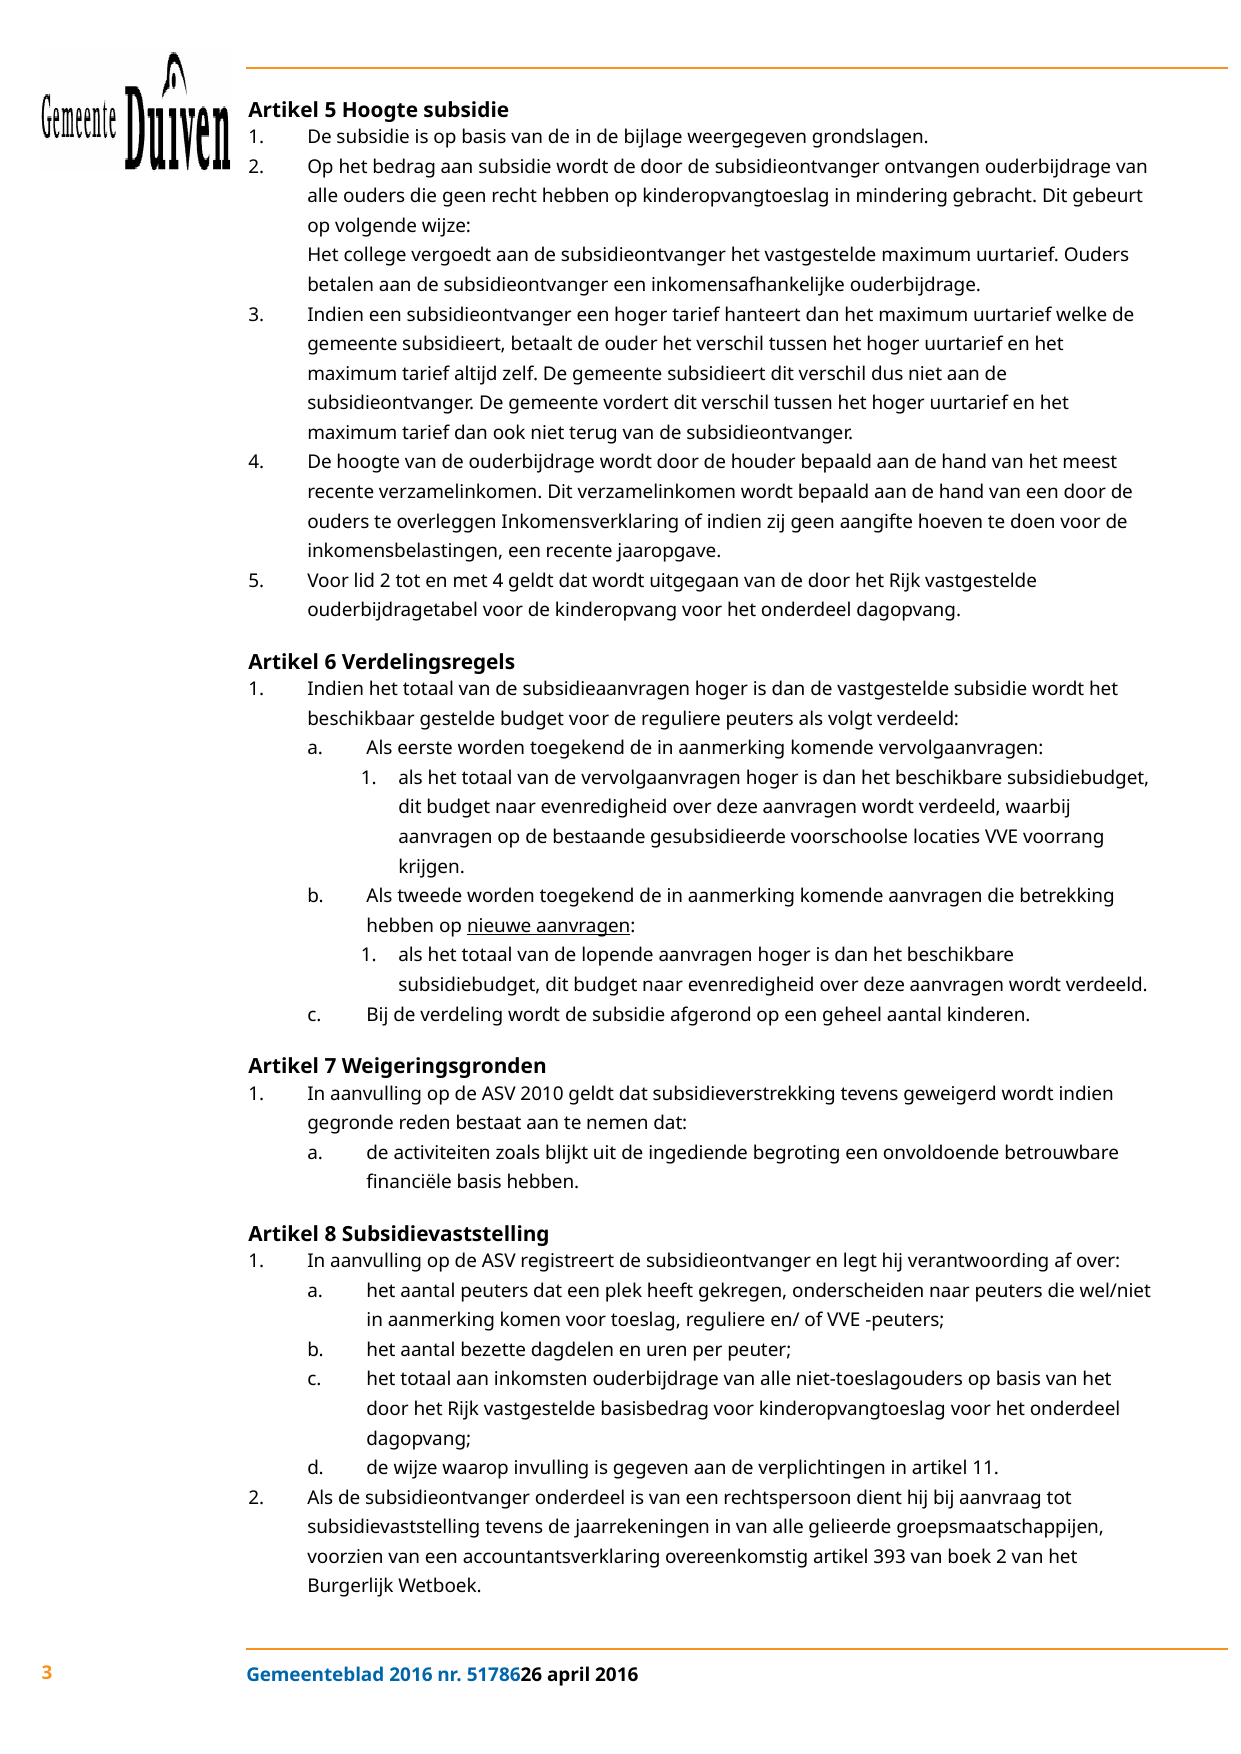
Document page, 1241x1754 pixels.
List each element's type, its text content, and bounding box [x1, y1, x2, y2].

list Het college vergoedt aan de subsidieontvanger het vastgestelde maximum uurtarief. Ouders betalen aan de subsidieontvanger een inkomensafhankelijke ouderbijdrage. [248, 242, 1152, 297]
list Indien een subsidieontvanger een hoger tarief hanteert dan het maximum uurtarief welke de gemeente subsidieert, betaalt de ouder het verschil tussen het hoger uurtarief en het maximum tarief altijd zelf. De gemeente subsidieert dit verschil dus niet aan de subsidieontvanger. De gemeente vordert dit verschil tussen het hoger uurtarief en het maximum tarief dan ook niet terug van de subsidieontvanger. [248, 301, 1152, 445]
list als het totaal van de lopende aanvragen hoger is dan het beschikbare subsidiebudget, dit budget naar evenredigheid over deze aanvragen wordt verdeeld. [361, 942, 1152, 997]
text Artikel 6 Verdelingsregels [248, 647, 1152, 675]
list Voor lid 2 tot en met 4 geldt dat wordt uitgegaan van de door het Rijk vastgestelde ouderbijdragetabel voor de kinderopvang voor het onderdeel dagopvang. [248, 567, 1152, 622]
list Als tweede worden toegekend de in aanmerking komende aanvragen die betrekking hebben op nieuwe aanvragen: [307, 882, 1152, 938]
list de activiteiten zoals blijkt uit de ingediende begroting een onvoldoende betrouwbare financiële basis hebben. [307, 1139, 1152, 1194]
list Op het bedrag aan subsidie wordt de door de subsidieontvanger ontvangen ouderbijdrage van alle ouders die geen recht hebben op kinderopvangtoeslag in mindering gebracht. Dit gebeurt op volgende wijze: [248, 153, 1152, 238]
list de wijze waarop invulling is gegeven aan de verplichtingen in artikel 11. [307, 1454, 1152, 1480]
text Artikel 8 Subsidievaststelling [248, 1219, 1152, 1247]
list Bij de verdeling wordt de subsidie afgerond op een geheel aantal kinderen. [307, 1001, 1152, 1027]
list De hoogte van de ouderbijdrage wordt door de houder bepaald aan de hand van het meest recente verzamelinkomen. Dit verzamelinkomen wordt bepaald aan de hand van een door de ouders te overleggen Inkomensverklaring of indien zij geen aangifte hoeven te doen voor de inkomensbelastingen, een recente jaaropgave. [248, 449, 1152, 563]
text Artikel 5 Hoogte subsidie [248, 95, 1152, 123]
list Indien het totaal van de subsidieaanvragen hoger is dan de vastgestelde subsidie wordt het beschikbaar gestelde budget voor de reguliere peuters als volgt verdeeld: [248, 675, 1152, 731]
list het aantal peuters dat een plek heeft gekregen, onderscheiden naar peuters die wel/niet in aanmerking komen voor toeslag, reguliere en/ of VVE -peuters; [307, 1277, 1152, 1332]
list Als eerste worden toegekend de in aanmerking komende vervolgaanvragen: [307, 734, 1152, 760]
list het aantal bezette dagdelen en uren per peuter; [307, 1336, 1152, 1362]
picture [41, 47, 231, 172]
list als het totaal van de vervolgaanvragen hoger is dan het beschikbare subsidiebudget, dit budget naar evenredigheid over deze aanvragen wordt verdeeld, waarbij aanvragen op de bestaande gesubsidieerde voorschoolse locaties VVE voorrang krijgen. [361, 764, 1152, 879]
list het totaal aan inkomsten ouderbijdrage van alle niet-toeslagouders op basis van het door het Rijk vastgestelde basisbedrag voor kinderopvangtoeslag voor het onderdeel dagopvang; [307, 1366, 1152, 1451]
text Artikel 7 Weigeringsgronden [248, 1051, 1152, 1080]
list In aanvulling op de ASV registreert de subsidieontvanger en legt hij verantwoording af over: [248, 1247, 1152, 1273]
list In aanvulling op de ASV 2010 geldt dat subsidieverstrekking tevens geweigerd wordt indien gegronde reden bestaat aan te nemen dat: [248, 1080, 1152, 1135]
list De subsidie is op basis van de in de bijlage weergegeven grondslagen. [248, 123, 1152, 149]
list Als de subsidieontvanger onderdeel is van een rechtspersoon dient hij bij aanvraag tot subsidievaststelling tevens de jaarrekeningen in van alle gelieerde groepsmaatschappijen, voorzien van een accountantsverklaring overeenkomstig artikel 393 van boek 2 van het Burgerlijk Wetboek. [248, 1484, 1152, 1598]
